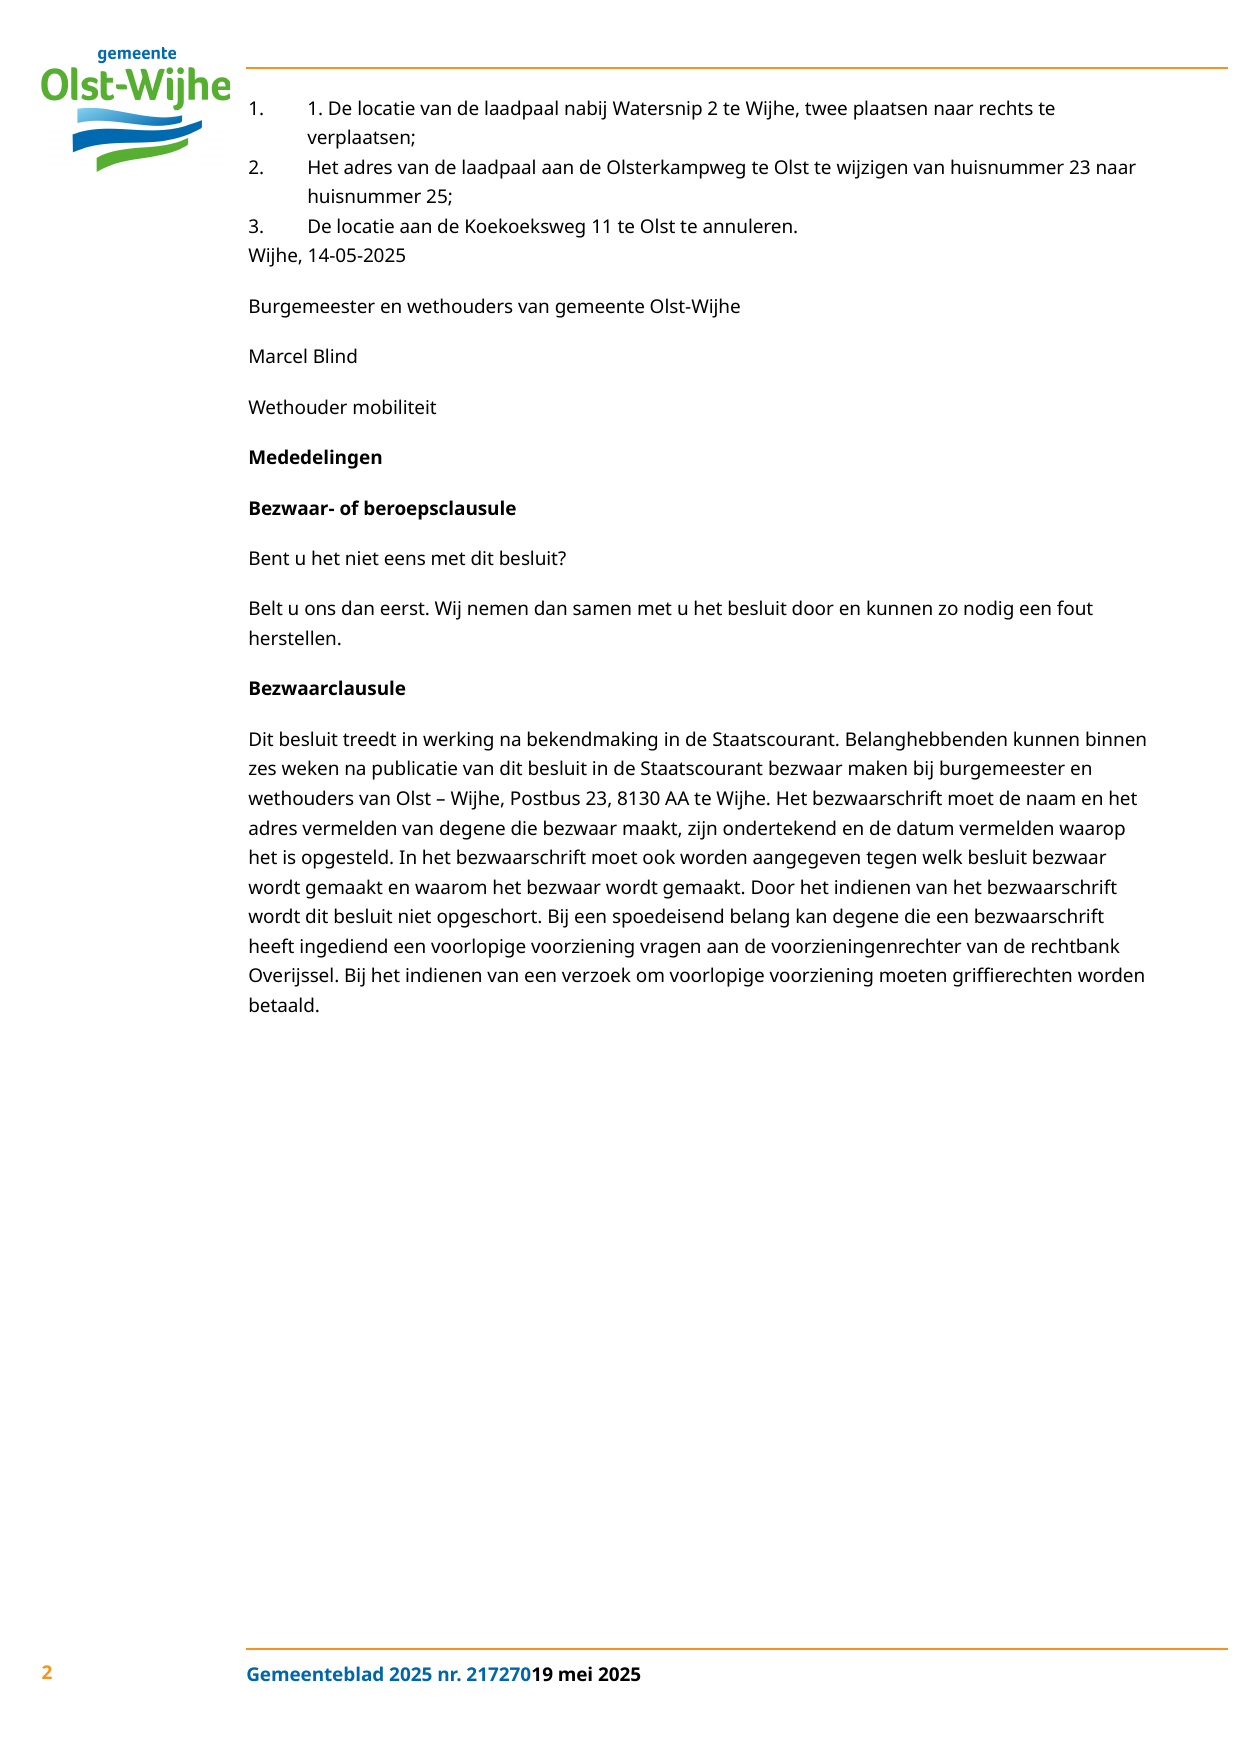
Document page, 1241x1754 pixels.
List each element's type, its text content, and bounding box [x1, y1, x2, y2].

text Dit besluit treedt in werking na bekendmaking in de Staatscourant. Belanghebbenden kunnen binnen zes weken na publicatie van dit besluit in de Staatscourant bezwaar maken bij burgemeester en wethouders van Olst – Wijhe, Postbus 23, 8130 AA te Wijhe. Het bezwaarschrift moet de naam en het adres vermelden van degene die bezwaar maakt, zijn ondertekend en de datum vermelden waarop het is opgesteld. In het bezwaarschrift moet ook worden aangegeven tegen welk besluit bezwaar wordt gemaakt en waarom het bezwaar wordt gemaakt. Door het indienen van het bezwaarschrift wordt dit besluit niet opgeschort. Bij een spoedeisend belang kan degene die een bezwaarschrift heeft ingediend een voorlopige voorziening vragen aan de voorzieningenrechter van de rechtbank Overijssel. Bij het indienen van een verzoek om voorlopige voorziening moeten griffierechten worden betaald. [248, 726, 1152, 1018]
text Burgemeester en wethouders van gemeente Olst-Wijhe [248, 293, 1152, 319]
text Wethouder mobiliteit [248, 394, 1152, 420]
text Bezwaar- of beroepsclausule [248, 495, 1152, 521]
list De locatie aan de Koekoeksweg 11 te Olst te annuleren. [248, 213, 1152, 239]
picture [41, 47, 231, 172]
list 1. De locatie van de laadpaal nabij Watersnip 2 te Wijhe, twee plaatsen naar rechts te verplaatsen; [248, 95, 1152, 150]
text Marcel Blind [248, 343, 1152, 369]
list Het adres van de laadpaal aan de Olsterkampweg te Olst te wijzigen van huisnummer 23 naar huisnummer 25; [248, 154, 1152, 209]
text Bezwaarclausule [248, 676, 1152, 701]
text Belt u ons dan eerst. Wij nemen dan samen met u het besluit door en kunnen zo nodig een fout herstellen. [248, 596, 1152, 651]
text Bent u het niet eens met dit besluit? [248, 545, 1152, 571]
text Wijhe, 14-05-2025 [248, 243, 1152, 268]
text Mededelingen [248, 444, 1152, 470]
